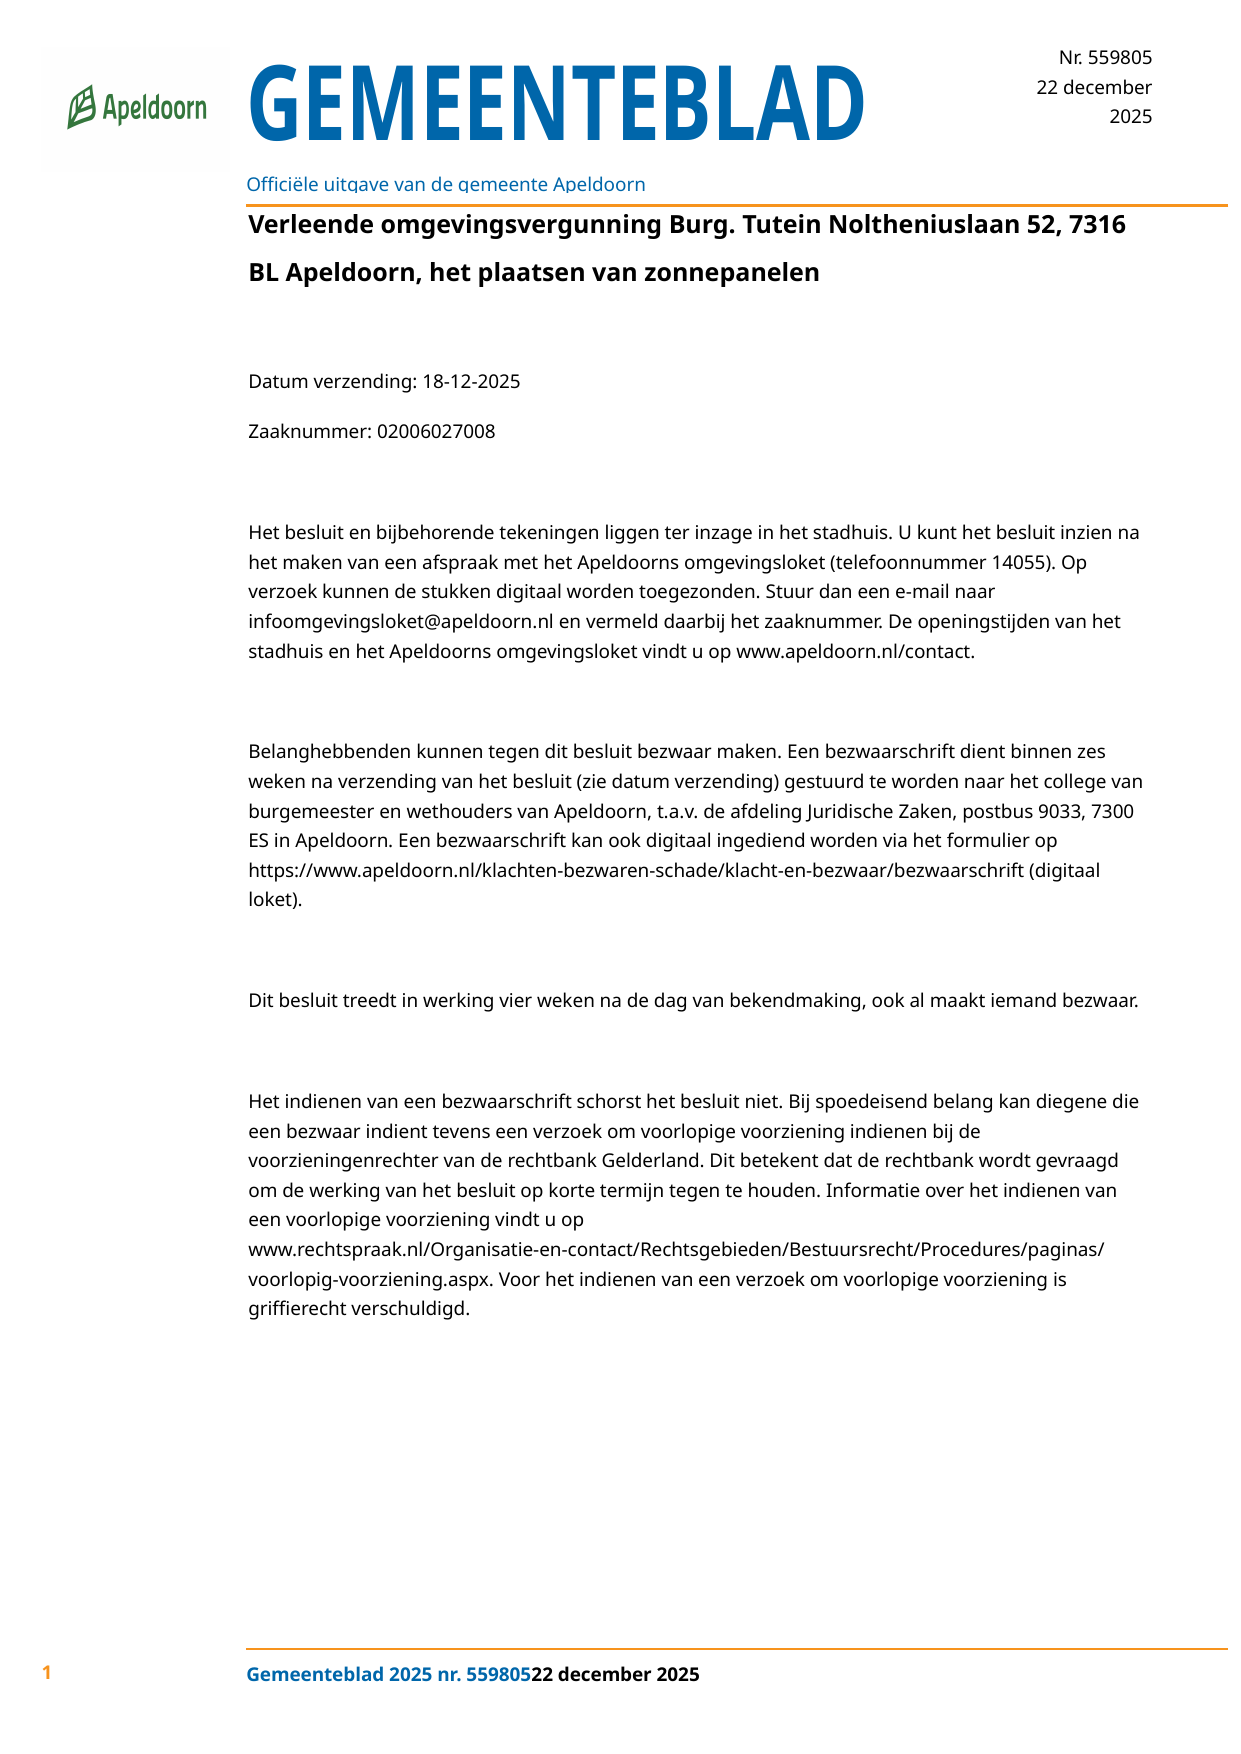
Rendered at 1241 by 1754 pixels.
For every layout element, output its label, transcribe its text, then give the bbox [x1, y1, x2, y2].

picture [41, 47, 231, 172]
text Het indienen van een bezwaarschrift schorst het besluit niet. Bij spoedeisend belang kan diegene die een bezwaar indient tevens een verzoek om voorlopige voorziening indienen bij de voorzieningenrechter van de rechtbank Gelderland. Dit betekent dat de rechtbank wordt gevraagd om de werking van het besluit op korte termijn tegen te houden. Informatie over het indienen van een voorlopige voorziening vindt u op www.rechtspraak.nl/Organisatie-en-contact/Rechtsgebieden/Bestuursrecht/Procedures/paginas/voorlopig-voorziening.aspx. Voor het indienen van een verzoek om voorlopige voorziening is griffierecht verschuldigd. [248, 1088, 1152, 1321]
text Belanghebbenden kunnen tegen dit besluit bezwaar maken. Een bezwaarschrift dient binnen zes weken na verzending van het besluit (zie datum verzending) gestuurd te worden naar het college van burgemeester en wethouders van Apeldoorn, t.a.v. de afdeling Juridische Zaken, postbus 9033, 7300 ES in Apeldoorn. Een bezwaarschrift kan ook digitaal ingediend worden via het formulier op https://www.apeldoorn.nl/klachten-bezwaren-schade/klacht-en-bezwaar/bezwaarschrift (digitaal loket). [248, 739, 1152, 912]
text Zaaknummer: 02006027008 [248, 419, 1152, 444]
text Datum verzending: 18-12-2025 [248, 368, 1152, 394]
text Dit besluit treedt in werking vier weken na de dag van bekendmaking, ook al maakt iemand bezwaar. [248, 987, 1152, 1013]
text Het besluit en bijbehorende tekeningen liggen ter inzage in het stadhuis. U kunt het besluit inzien na het maken van een afspraak met het Apeldoorns omgevingsloket (telefoonnummer 14055). Op verzoek kunnen de stukken digitaal worden toegezonden. Stuur dan een e-mail naar infoomgevingsloket@apeldoorn.nl en vermeld daarbij het zaaknummer. De openingstijden van het stadhuis en het Apeldoorns omgevingsloket vindt u op www.apeldoorn.nl/contact. [248, 519, 1152, 664]
text Verleende omgevingsvergunning Burg. Tutein Noltheniuslaan 52, 7316 BL Apeldoorn, het plaatsen van zonnepanelen [248, 207, 1152, 288]
